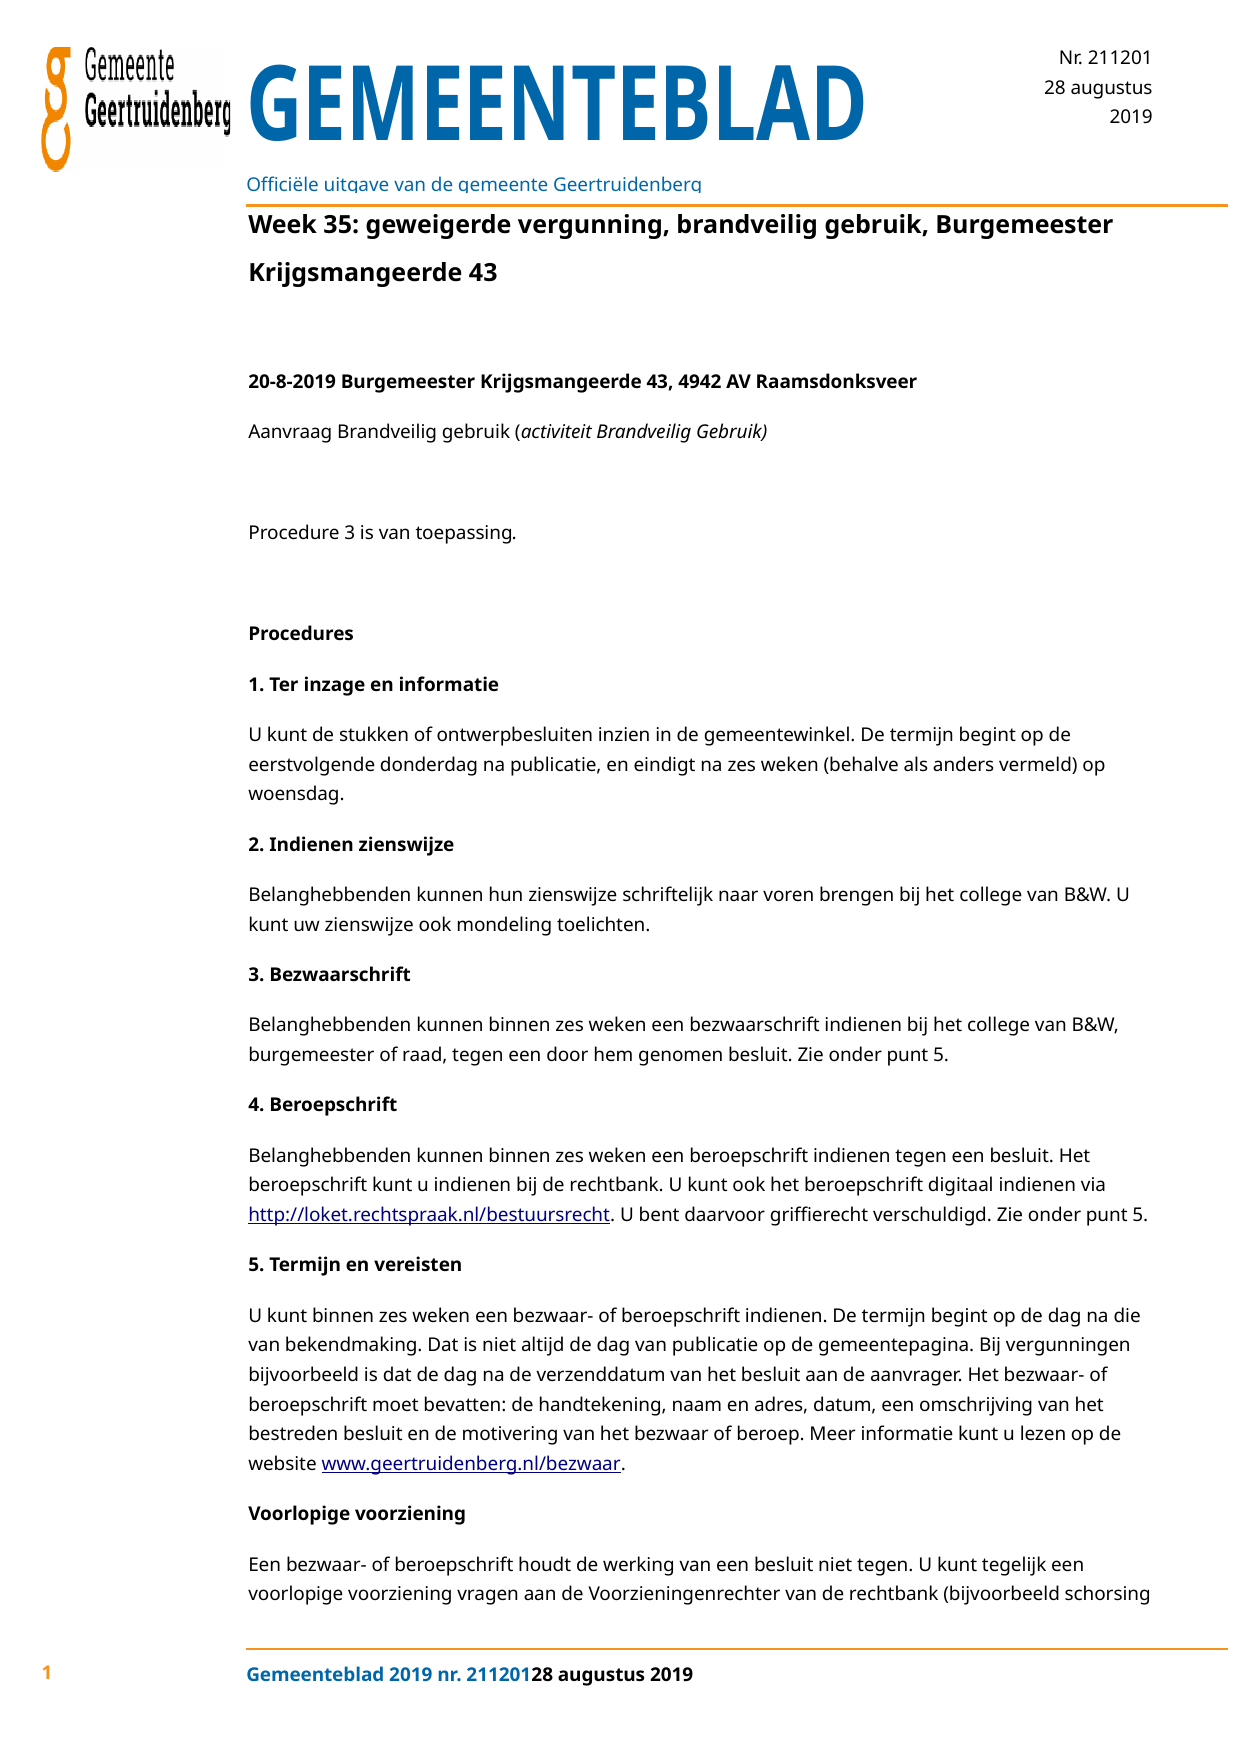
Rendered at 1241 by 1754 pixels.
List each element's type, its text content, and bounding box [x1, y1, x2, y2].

text Voorlopige voorziening [248, 1500, 1152, 1526]
text 4. Beroepschrift [248, 1092, 1152, 1117]
text U kunt binnen zes weken een bezwaar- of beroepschrift indienen. De termijn begint op de dag na die van bekendmaking. Dat is niet altijd de dag van publicatie op de gemeentepagina. Bij vergunningen bijvoorbeeld is dat de dag na de verzenddatum van het besluit aan de aanvrager. Het bezwaar- of beroepschrift moet bevatten: de handtekening, naam en adres, datum, een omschrijving van het bestreden besluit en de motivering van het bezwaar of beroep. Meer informatie kunt u lezen op de website www.geertruidenberg.nl/bezwaar. [248, 1302, 1152, 1476]
text 1. Ter inzage en informatie [248, 671, 1152, 697]
text U kunt de stukken of ontwerpbesluiten inzien in de gemeentewinkel. De termijn begint op de eerstvolgende donderdag na publicatie, en eindigt na zes weken (behalve als anders vermeld) op woensdag. [248, 721, 1152, 806]
text Aanvraag Brandveilig gebruik (activiteit Brandveilig Gebruik) [248, 419, 1152, 444]
text 20-8-2019 Burgemeester Krijgsmangeerde 43, 4942 AV Raamsdonksveer [248, 368, 1152, 394]
text 5. Termijn en vereisten [248, 1252, 1152, 1277]
text 2. Indienen zienswijze [248, 831, 1152, 857]
text Belanghebbenden kunnen hun zienswijze schriftelijk naar voren brengen bij het college van B&W. U kunt uw zienswijze ook mondeling toelichten. [248, 881, 1152, 937]
text Procedure 3 is van toepassing. [248, 519, 1152, 545]
text Procedures [248, 620, 1152, 646]
text 3. Bezwaarschrift [248, 961, 1152, 987]
text Belanghebbenden kunnen binnen zes weken een beroepschrift indienen tegen een besluit. Het beroepschrift kunt u indienen bij de rechtbank. U kunt ook het beroepschrift digitaal indienen via http://loket.rechtspraak.nl/bestuursrecht. U bent daarvoor griffierecht verschuldigd. Zie onder punt 5. [248, 1142, 1152, 1227]
text Week 35: geweigerde vergunning, brandveilig gebruik, Burgemeester Krijgsmangeerde 43 [248, 207, 1152, 288]
text Een bezwaar- of beroepschrift houdt de werking van een besluit niet tegen. U kunt tegelijk een voorlopige voorziening vragen aan de Voorzieningenrechter van de rechtbank (bijvoorbeeld schorsing [248, 1551, 1152, 1606]
text Belanghebbenden kunnen binnen zes weken een bezwaarschrift indienen bij het college van B&W, burgemeester of raad, tegen een door hem genomen besluit. Zie onder punt 5. [248, 1012, 1152, 1067]
picture [41, 47, 231, 172]
